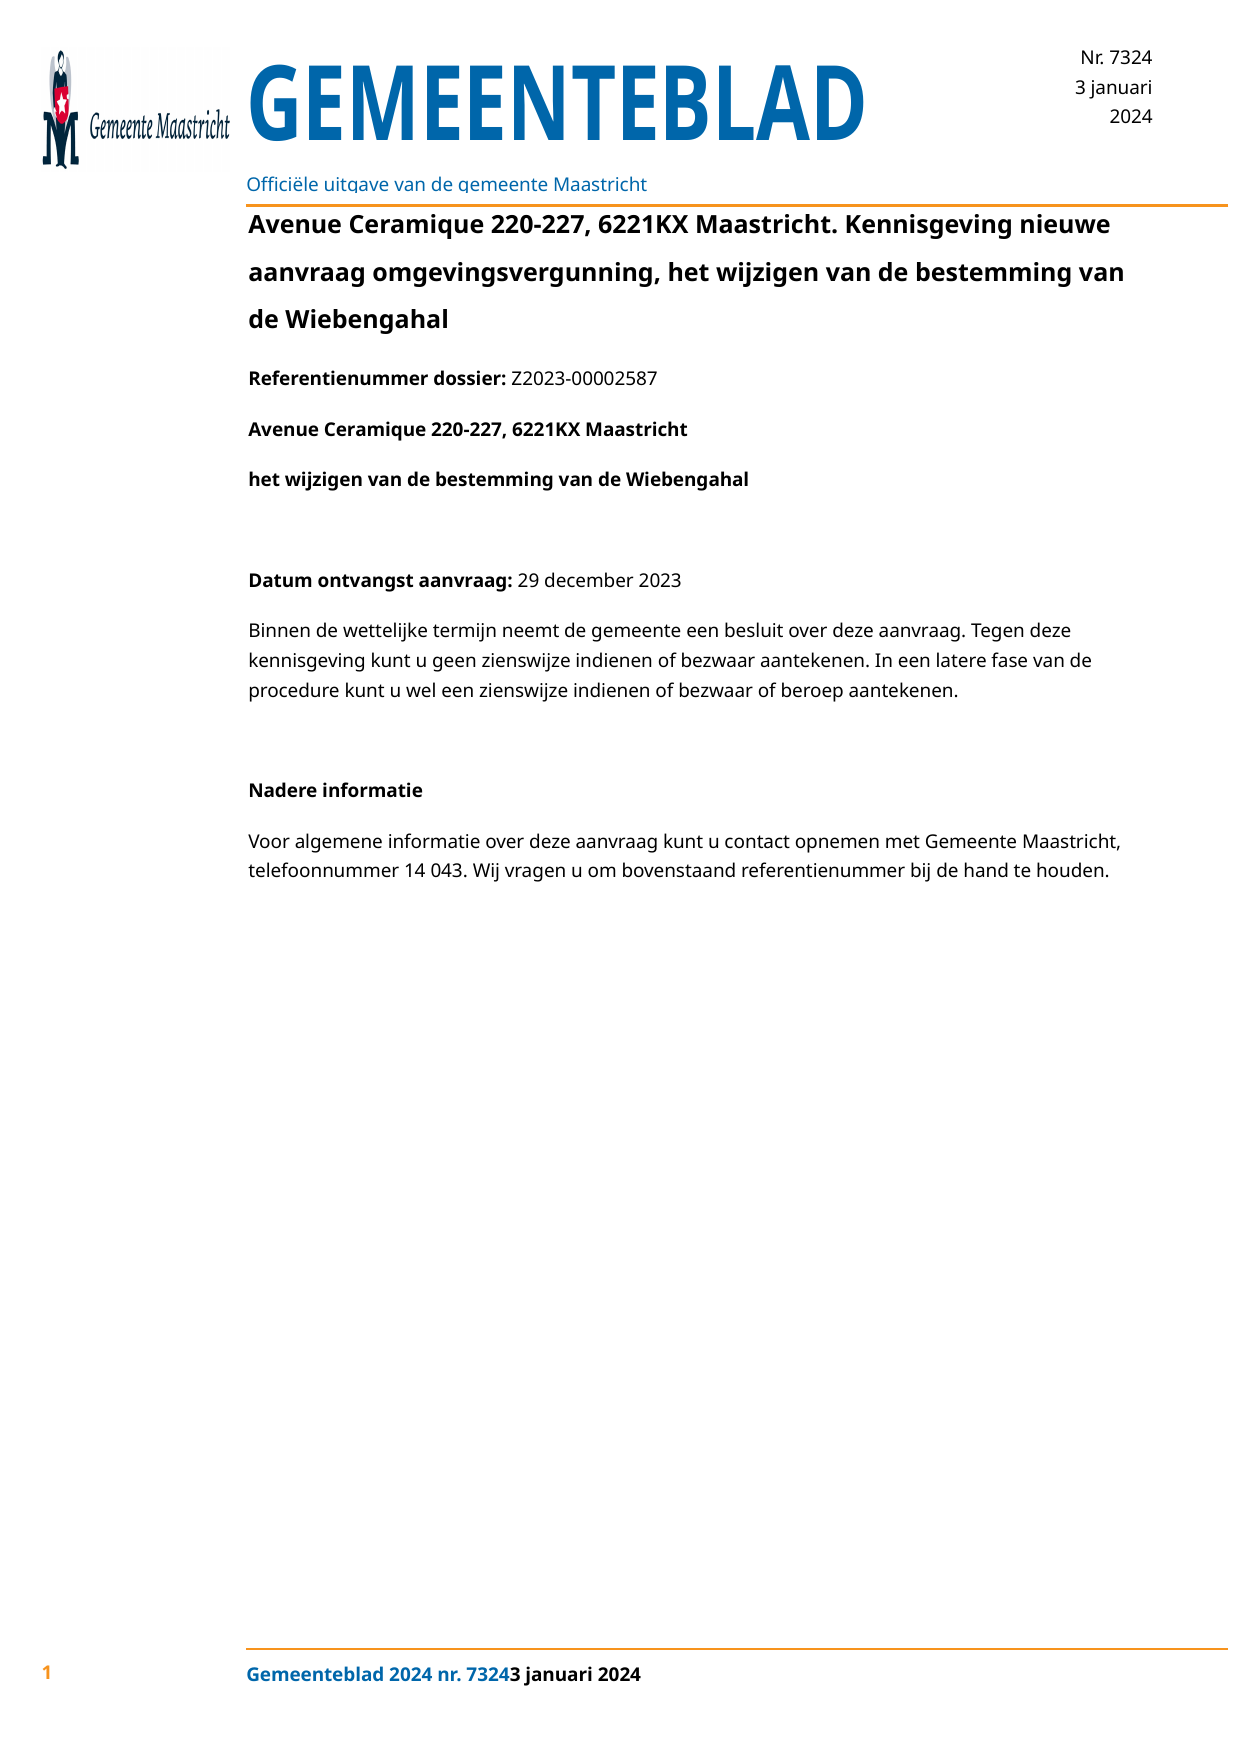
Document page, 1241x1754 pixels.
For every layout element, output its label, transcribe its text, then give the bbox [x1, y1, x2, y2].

text Avenue Ceramique 220-227, 6221KX Maastricht. Kennisgeving nieuwe aanvraag omgevingsvergunning, het wijzigen van de bestemming van de Wiebengahal [248, 207, 1152, 336]
picture [41, 47, 231, 172]
text Datum ontvangst aanvraag: 29 december 2023 [248, 567, 1152, 593]
text Voor algemene informatie over deze aanvraag kunt u contact opnemen met Gemeente Maastricht, telefoonnummer 14 043. Wij vragen u om bovenstaand referentienummer bij de hand te houden. [248, 828, 1152, 883]
text Avenue Ceramique 220-227, 6221KX Maastricht [248, 416, 1152, 442]
text Referentienummer dossier: Z2023-00002587 [248, 366, 1152, 391]
text Binnen de wettelijke termijn neemt de gemeente een besluit over deze aanvraag. Tegen deze kennisgeving kunt u geen zienswijze indienen of bezwaar aantekenen. In een latere fase van de procedure kunt u wel een zienswijze indienen of bezwaar of beroep aantekenen. [248, 618, 1152, 702]
text Nadere informatie [248, 778, 1152, 803]
text het wijzigen van de bestemming van de Wiebengahal [248, 466, 1152, 492]
